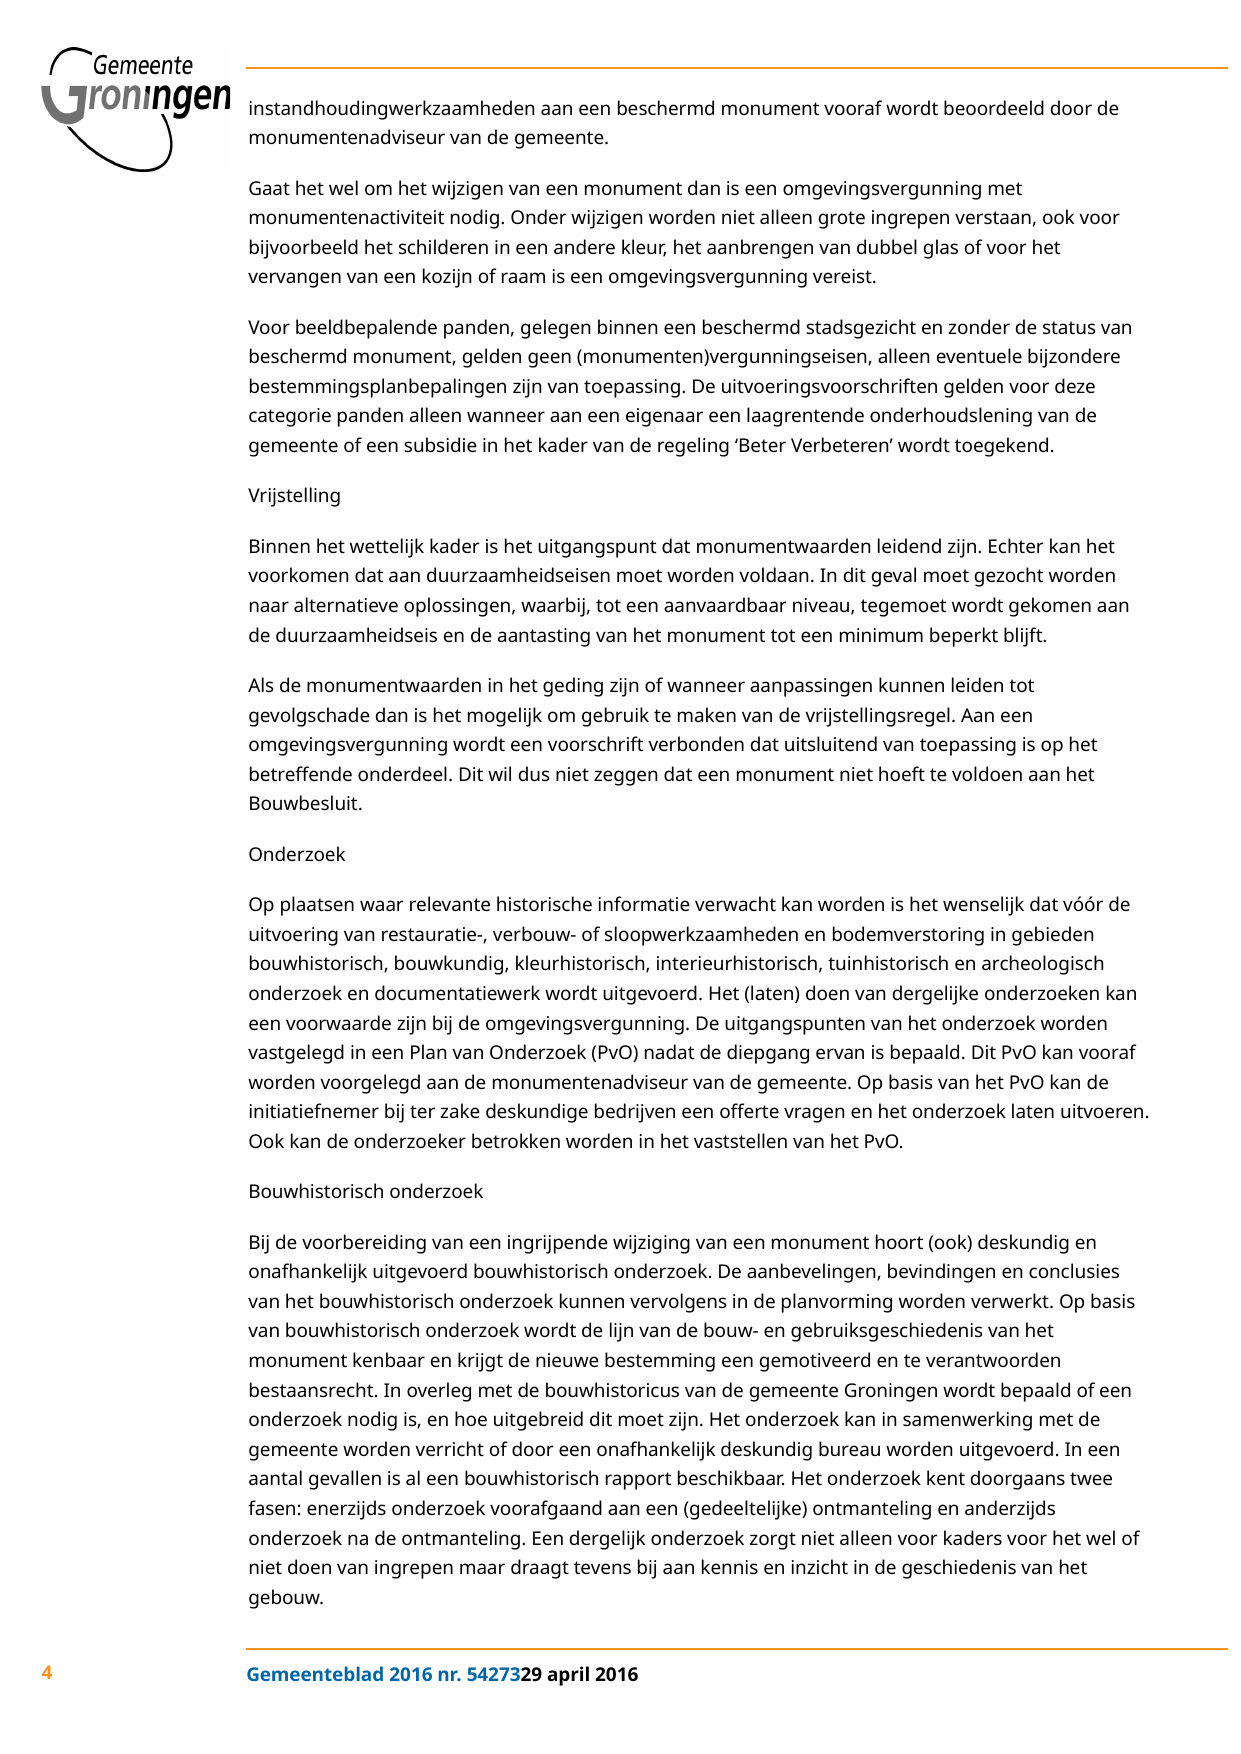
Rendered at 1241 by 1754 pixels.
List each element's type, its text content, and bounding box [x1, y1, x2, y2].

text Op plaatsen waar relevante historische informatie verwacht kan worden is het wenselijk dat vóór de uitvoering van restauratie-, verbouw- of sloopwerkzaamheden en bodemverstoring in gebieden bouwhistorisch, bouwkundig, kleurhistorisch, interieurhistorisch, tuinhistorisch en archeologisch onderzoek en documentatiewerk wordt uitgevoerd. Het (laten) doen van dergelijke onderzoeken kan een voorwaarde zijn bij de omgevingsvergunning. De uitgangspunten van het onderzoek worden vastgelegd in een Plan van Onderzoek (PvO) nadat de diepgang ervan is bepaald. Dit PvO kan vooraf worden voorgelegd aan de monumentenadviseur van de gemeente. Op basis van het PvO kan de initiatiefnemer bij ter zake deskundige bedrijven een offerte vragen en het onderzoek laten uitvoeren. Ook kan de onderzoeker betrokken worden in het vaststellen van het PvO. [248, 891, 1152, 1154]
text Als de monumentwaarden in het geding zijn of wanneer aanpassingen kunnen leiden tot gevolgschade dan is het mogelijk om gebruik te maken van de vrijstellingsregel. Aan een omgevingsvergunning wordt een voorschrift verbonden dat uitsluitend van toepassing is op het betreffende onderdeel. Dit wil dus niet zeggen dat een monument niet hoeft te voldoen aan het Bouwbesluit. [248, 672, 1152, 816]
text Onderzoek [248, 841, 1152, 867]
text Voor beeldbepalende panden, gelegen binnen een beschermd stadsgezicht en zonder de status van beschermd monument, gelden geen (monumenten)vergunningseisen, alleen eventuele bijzondere bestemmingsplanbepalingen zijn van toepassing. De uitvoeringsvoorschriften gelden voor deze categorie panden alleen wanneer aan een eigenaar een laagrentende onderhoudslening van de gemeente of een subsidie in het kader van de regeling ‘Beter Verbeteren’ wordt toegekend. [248, 314, 1152, 458]
text Bij de voorbereiding van een ingrijpende wijziging van een monument hoort (ook) deskundig en onafhankelijk uitgevoerd bouwhistorisch onderzoek. De aanbevelingen, bevindingen en conclusies van het bouwhistorisch onderzoek kunnen vervolgens in de planvorming worden verwerkt. Op basis van bouwhistorisch onderzoek wordt de lijn van de bouw- en gebruiksgeschiedenis van het monument kenbaar en krijgt de nieuwe bestemming een gemotiveerd en te verantwoorden bestaansrecht. In overleg met de bouwhistoricus van de gemeente Groningen wordt bepaald of een onderzoek nodig is, en hoe uitgebreid dit moet zijn. Het onderzoek kan in samenwerking met de gemeente worden verricht of door een onafhankelijk deskundig bureau worden uitgevoerd. In een aantal gevallen is al een bouwhistorisch rapport beschikbaar. Het onderzoek kent doorgaans twee fasen: enerzijds onderzoek voorafgaand aan een (gedeeltelijke) ontmanteling en anderzijds onderzoek na de ontmanteling. Een dergelijk onderzoek zorgt niet alleen voor kaders voor het wel of niet doen van ingrepen maar draagt tevens bij aan kennis en inzicht in de geschiedenis van het gebouw. [248, 1229, 1152, 1610]
text Gaat het wel om het wijzigen van een monument dan is een omgevingsvergunning met monumentenactiviteit nodig. Onder wijzigen worden niet alleen grote ingrepen verstaan, ook voor bijvoorbeeld het schilderen in een andere kleur, het aanbrengen van dubbel glas of voor het vervangen van een kozijn of raam is een omgevingsvergunning vereist. [248, 175, 1152, 289]
text Vrijstelling [248, 483, 1152, 508]
text Binnen het wettelijk kader is het uitgangspunt dat monumentwaarden leidend zijn. Echter kan het voorkomen dat aan duurzaamheidseisen moet worden voldaan. In dit geval moet gezocht worden naar alternatieve oplossingen, waarbij, tot een aanvaardbaar niveau, tegemoet wordt gekomen aan de duurzaamheidseis en de aantasting van het monument tot een minimum beperkt blijft. [248, 533, 1152, 648]
text instandhoudingwerkzaamheden aan een beschermd monument vooraf wordt beoordeeld door de monumentenadviseur van de gemeente. [248, 95, 1152, 150]
picture [41, 47, 231, 172]
text Bouwhistorisch onderzoek [248, 1178, 1152, 1204]
